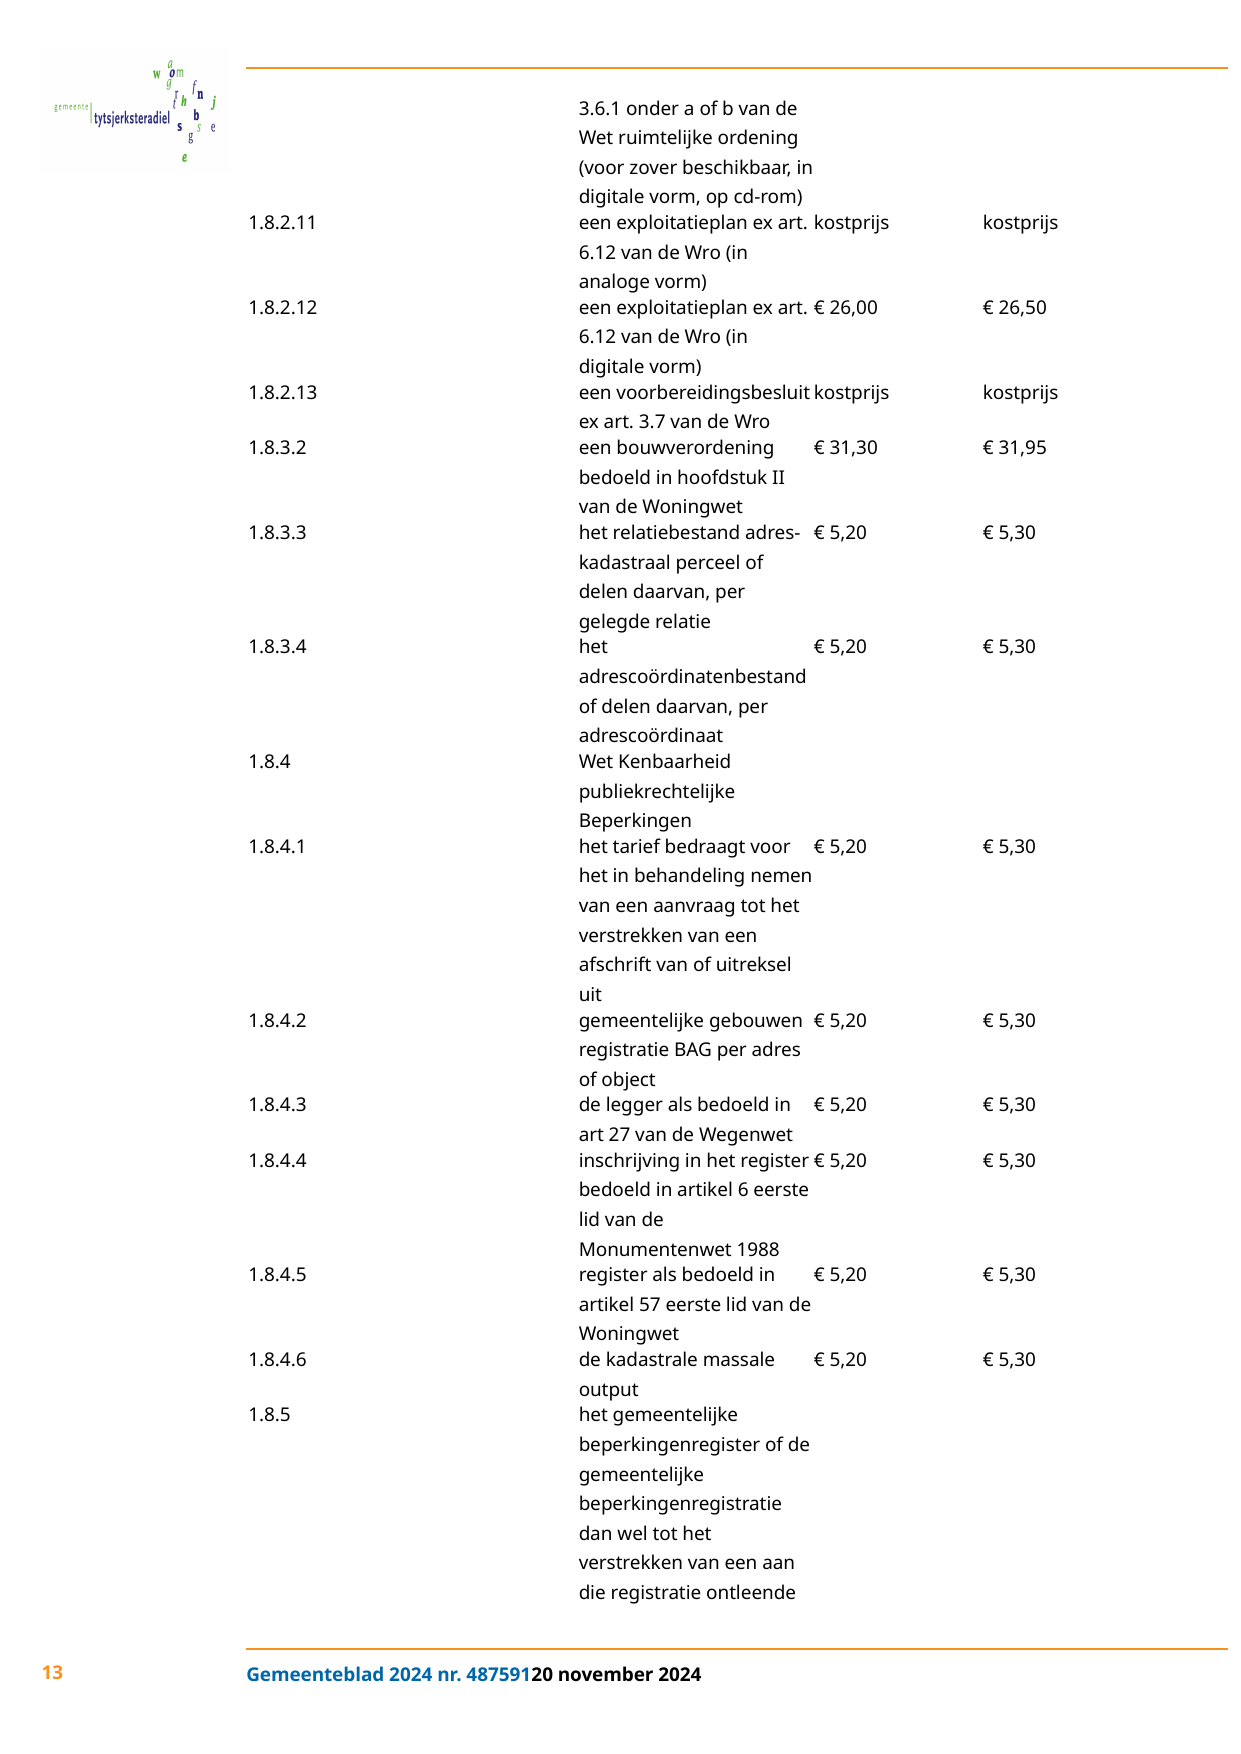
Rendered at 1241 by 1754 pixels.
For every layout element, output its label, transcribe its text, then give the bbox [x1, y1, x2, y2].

table_cell € 5,30 [983, 1092, 1152, 1147]
table_cell het gemeentelijke beperkingenregister of de gemeentelijke beperkingenregistratie dan wel tot het verstrekken van een aan die registratie ontleende [579, 1402, 814, 1605]
table_cell € 31,95 [983, 434, 1152, 519]
table_cell [983, 1402, 1152, 1605]
table_cell [248, 95, 578, 209]
table_cell € 5,20 [814, 1007, 983, 1092]
table_cell € 5,20 [814, 1092, 983, 1147]
table_cell de kadastrale massale output [579, 1346, 814, 1402]
table_cell 1.8.4.1 [248, 833, 578, 1007]
table_cell 1.8.2.12 [248, 294, 578, 379]
picture [41, 47, 231, 172]
table_cell register als bedoeld in artikel 57 eerste lid van de Woningwet [579, 1261, 814, 1346]
table_cell gemeentelijke gebouwen registratie BAG per adres of object [579, 1007, 814, 1092]
table_cell € 5,30 [983, 833, 1152, 1007]
table_cell 3.6.1 onder a of b van de Wet ruimtelijke ordening (voor zover beschikbaar, in digitale vorm, op cd-rom) [579, 95, 814, 209]
table_cell [814, 95, 983, 209]
table_cell het tarief bedraagt voor het in behandeling nemen van een aanvraag tot het verstrekken van een afschrift van of uitreksel uit [579, 833, 814, 1007]
table_cell 1.8.4.4 [248, 1147, 578, 1261]
table_cell € 5,20 [814, 833, 983, 1007]
table_cell de legger als bedoeld in art 27 van de Wegenwet [579, 1092, 814, 1147]
table_cell 1.8.4.6 [248, 1346, 578, 1402]
table_cell 1.8.3.4 [248, 634, 578, 748]
table_cell 1.8.2.11 [248, 209, 578, 294]
table_cell een voorbereidingsbesluit ex art. 3.7 van de Wro [579, 379, 814, 434]
table_cell het relatiebestand adres-kadastraal perceel of delen daarvan, per gelegde relatie [579, 519, 814, 634]
table_cell € 5,30 [983, 634, 1152, 748]
table_cell een bouwverordening bedoeld in hoofdstuk II van de Woningwet [579, 434, 814, 519]
table_cell 1.8.4.3 [248, 1092, 578, 1147]
table_cell € 5,30 [983, 1147, 1152, 1261]
table_cell 1.8.3.3 [248, 519, 578, 634]
table_cell 1.8.3.2 [248, 434, 578, 519]
table_cell € 5,30 [983, 1261, 1152, 1346]
table_cell [814, 748, 983, 833]
table_cell 1.8.5 [248, 1402, 578, 1605]
table_cell [983, 748, 1152, 833]
table_cell 1.8.4 [248, 748, 578, 833]
table_cell een exploitatieplan ex art. 6.12 van de Wro (in analoge vorm) [579, 209, 814, 294]
table_cell € 5,30 [983, 1007, 1152, 1092]
table_cell [814, 1402, 983, 1605]
table_cell het adrescoördinatenbestand of delen daarvan, per adrescoördinaat [579, 634, 814, 748]
table_cell € 26,00 [814, 294, 983, 379]
table_cell een exploitatieplan ex art. 6.12 van de Wro (in digitale vorm) [579, 294, 814, 379]
table_cell Wet Kenbaarheid publiekrechtelijke Beperkingen [579, 748, 814, 833]
table_cell 1.8.2.13 [248, 379, 578, 434]
table_cell € 5,20 [814, 519, 983, 634]
table_cell 1.8.4.2 [248, 1007, 578, 1092]
table_cell kostprijs [814, 209, 983, 294]
table_cell € 5,30 [983, 519, 1152, 634]
table_cell € 31,30 [814, 434, 983, 519]
table_cell kostprijs [814, 379, 983, 434]
table_cell € 26,50 [983, 294, 1152, 379]
table_cell kostprijs [983, 379, 1152, 434]
table_cell € 5,20 [814, 1147, 983, 1261]
table_cell € 5,20 [814, 1261, 983, 1346]
table_cell 1.8.4.5 [248, 1261, 578, 1346]
table_cell [983, 95, 1152, 209]
table_cell kostprijs [983, 209, 1152, 294]
table_cell inschrijving in het register bedoeld in artikel 6 eerste lid van de Monumentenwet 1988 [579, 1147, 814, 1261]
table_cell € 5,20 [814, 634, 983, 748]
table_cell € 5,30 [983, 1346, 1152, 1402]
table_cell € 5,20 [814, 1346, 983, 1402]
